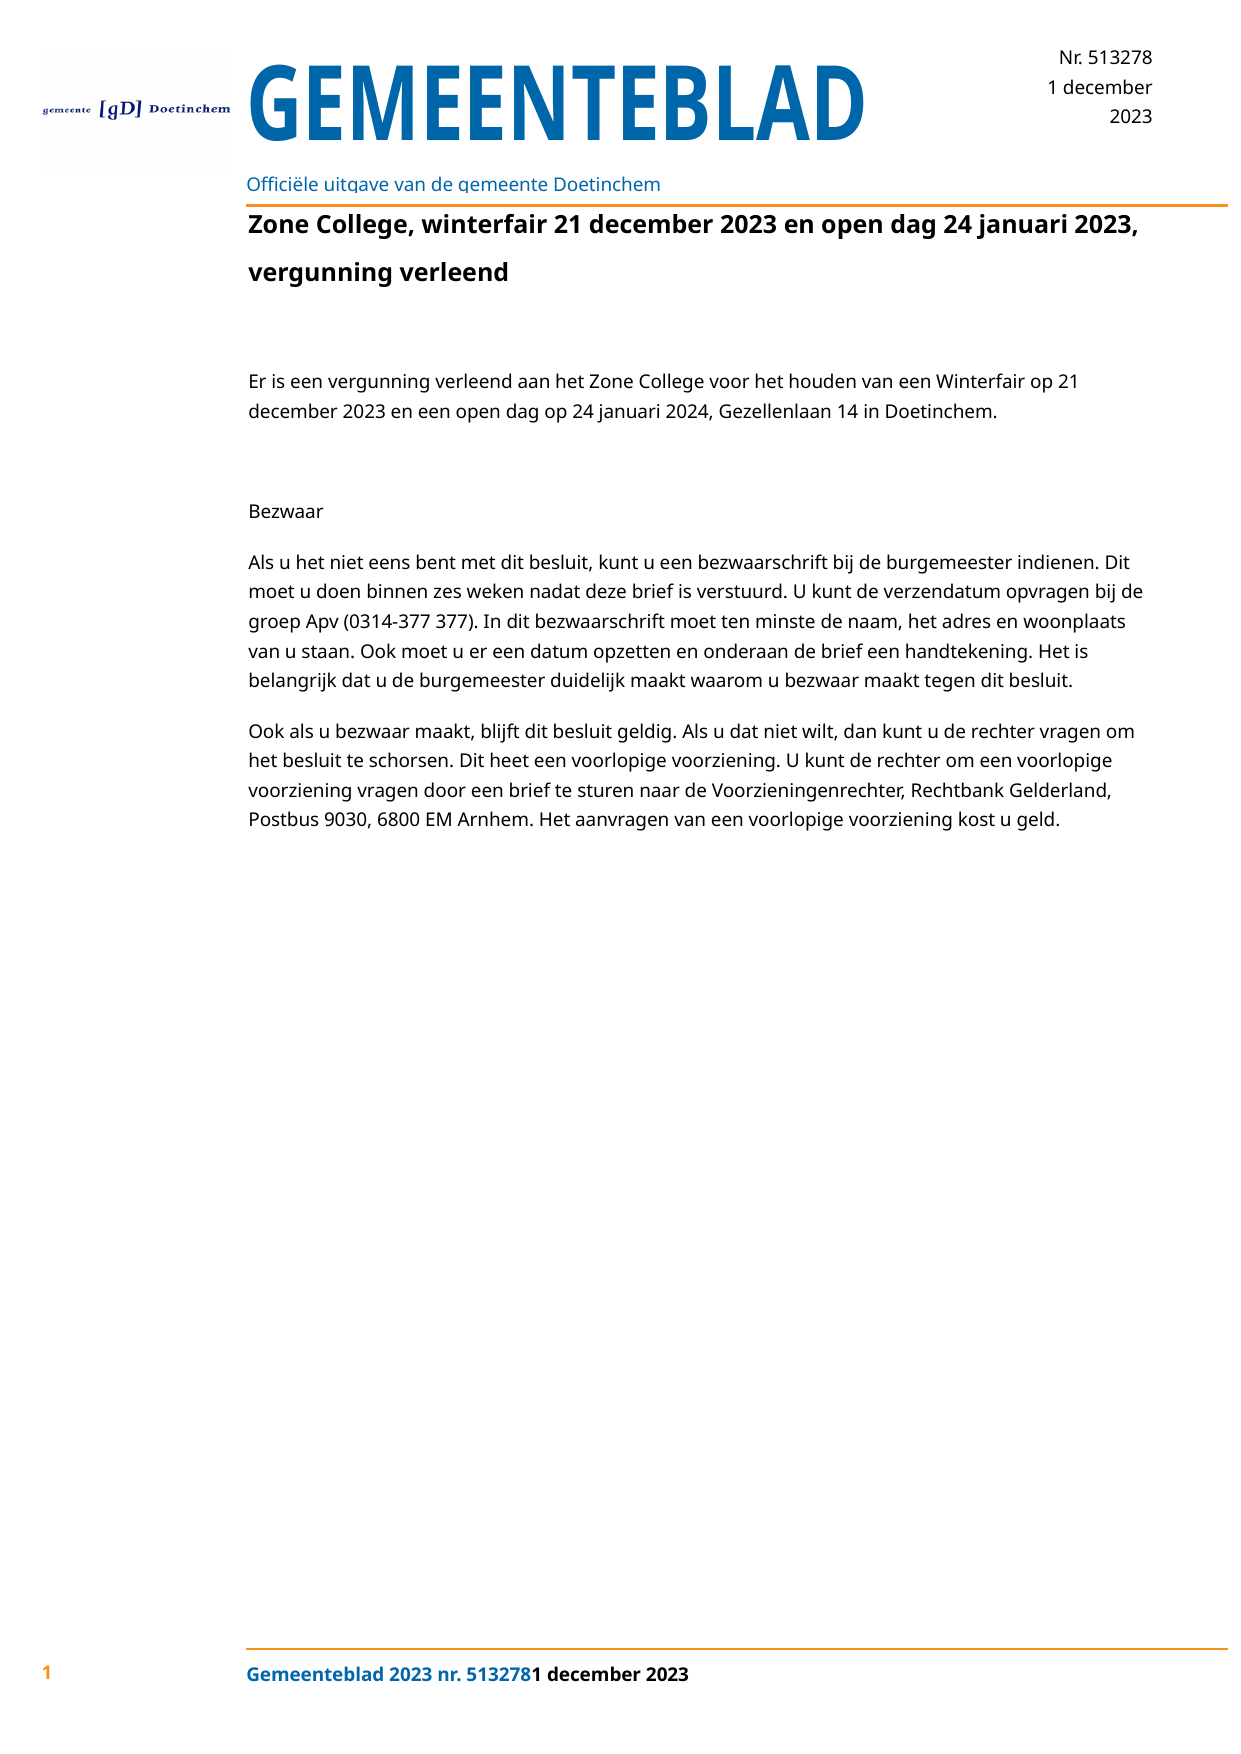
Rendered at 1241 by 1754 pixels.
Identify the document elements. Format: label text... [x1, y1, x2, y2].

text Ook als u bezwaar maakt, blijft dit besluit geldig. Als u dat niet wilt, dan kunt u de rechter vragen om het besluit te schorsen. Dit heet een voorlopige voorziening. U kunt de rechter om een voorlopige voorziening vragen door een brief te sturen naar de Voorzieningenrechter, Rechtbank Gelderland, Postbus 9030, 6800 EM Arnhem. Het aanvragen van een voorlopige voorziening kost u geld. [248, 718, 1152, 832]
text Bezwaar [248, 499, 1152, 524]
text Zone College, winterfair 21 december 2023 en open dag 24 januari 2023, vergunning verleend [248, 207, 1152, 288]
text Als u het niet eens bent met dit besluit, kunt u een bezwaarschrift bij de burgemeester indienen. Dit moet u doen binnen zes weken nadat deze brief is verstuurd. U kunt de verzendatum opvragen bij de groep Apv (0314-377 377). In dit bezwaarschrift moet ten minste de naam, het adres en woonplaats van u staan. Ook moet u er een datum opzetten en onderaan de brief een handtekening. Het is belangrijk dat u de burgemeester duidelijk maakt waarom u bezwaar maakt tegen dit besluit. [248, 549, 1152, 693]
text Er is een vergunning verleend aan het Zone College voor het houden van een Winterfair op 21 december 2023 en een open dag op 24 januari 2024, Gezellenlaan 14 in Doetinchem. [248, 368, 1152, 424]
picture [41, 47, 231, 172]
